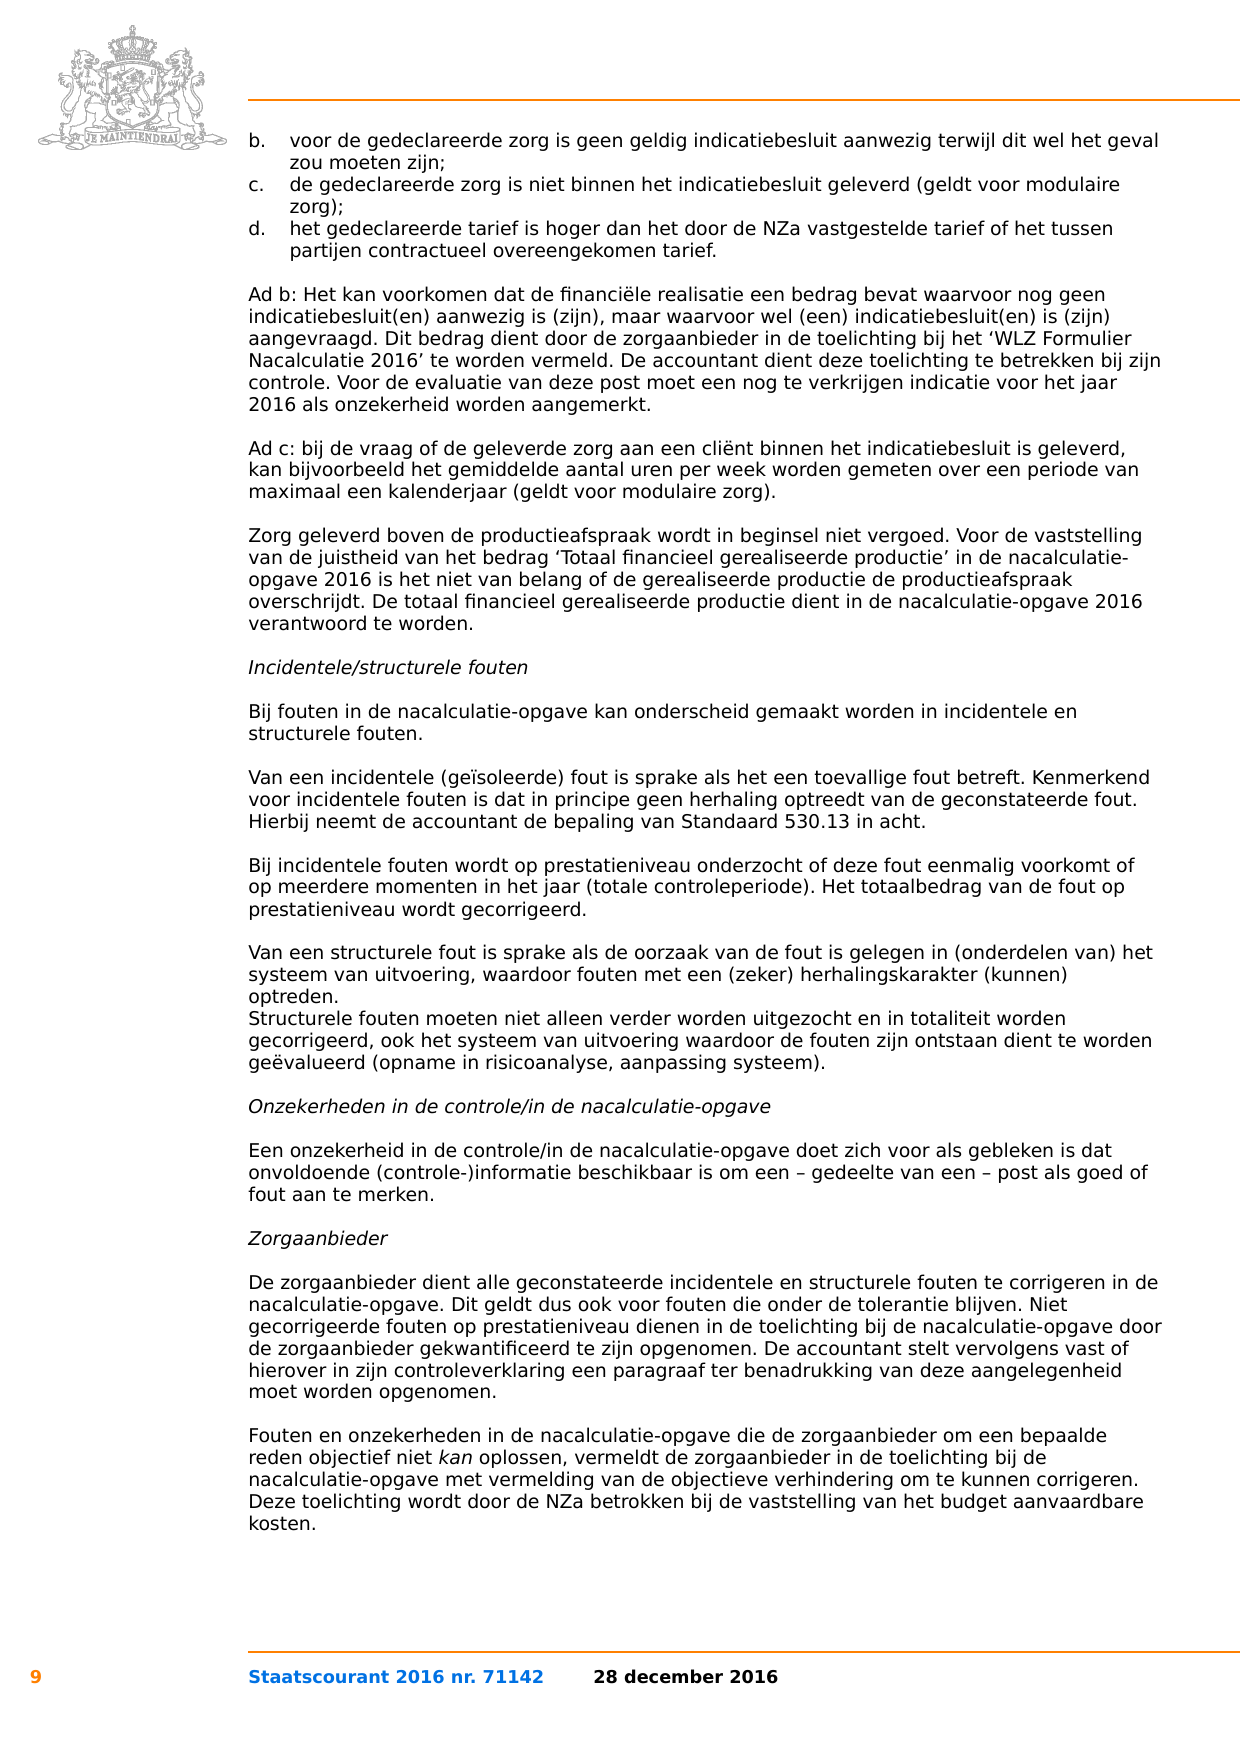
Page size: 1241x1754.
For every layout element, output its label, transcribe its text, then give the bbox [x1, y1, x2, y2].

subtitle Zorgaanbieder [248, 1228, 1163, 1250]
text Ad b: Het kan voorkomen dat de financiële realisatie een bedrag bevat waarvoor nog geen indicatiebesluit(en) aanwezig is (zijn), maar waarvoor wel (een) indicatiebesluit(en) is (zijn) aangevraagd. Dit bedrag dient door de zorgaanbieder in de toelichting bij het ‘WLZ Formulier Nacalculatie 2016’ te worden vermeld. De accountant dient deze toelichting te betrekken bij zijn controle. Voor de evaluatie van deze post moet een nog te verkrijgen indicatie voor het jaar 2016 als onzekerheid worden aangemerkt. [248, 284, 1163, 416]
text b. voor de gedeclareerde zorg is geen geldig indicatiebesluit aanwezig terwijl dit wel het geval zou moeten zijn; [248, 130, 1163, 174]
text Bij fouten in de nacalculatie-opgave kan onderscheid gemaakt worden in incidentele en structurele fouten. [248, 701, 1163, 745]
text Een onzekerheid in de controle/in de nacalculatie-opgave doet zich voor als gebleken is dat onvoldoende (controle-)informatie beschikbaar is om een – gedeelte van een – post als goed of fout aan te merken. [248, 1140, 1163, 1206]
text Structurele fouten moeten niet alleen verder worden uitgezocht en in totaliteit worden gecorrigeerd, ook het systeem van uitvoering waardoor de fouten zijn ontstaan dient te worden geëvalueerd (opname in risicoanalyse, aanpassing systeem). [248, 1008, 1163, 1074]
text Fouten en onzekerheden in de nacalculatie-opgave die de zorgaanbieder om een bepaalde reden objectief niet kan oplossen, vermeldt de zorgaanbieder in de toelichting bij de nacalculatie-opgave met vermelding van de objectieve verhindering om te kunnen corrigeren. Deze toelichting wordt door de NZa betrokken bij de vaststelling van het budget aanvaardbare kosten. [248, 1425, 1163, 1535]
picture [38, 25, 227, 150]
text Zorg geleverd boven de productieafspraak wordt in beginsel niet vergoed. Voor de vaststelling van de juistheid van het bedrag ‘Totaal financieel gerealiseerde productie’ in de nacalculatie-opgave 2016 is het niet van belang of de gerealiseerde productie de productieafspraak overschrijdt. De totaal financieel gerealiseerde productie dient in de nacalculatie-opgave 2016 verantwoord te worden. [248, 525, 1163, 635]
text De zorgaanbieder dient alle geconstateerde incidentele en structurele fouten te corrigeren in de nacalculatie-opgave. Dit geldt dus ook voor fouten die onder de tolerantie blijven. Niet gecorrigeerde fouten op prestatieniveau dienen in de toelichting bij de nacalculatie-opgave door de zorgaanbieder gekwantificeerd te zijn opgenomen. De accountant stelt vervolgens vast of hierover in zijn controleverklaring een paragraaf ter benadrukking van deze aangelegenheid moet worden opgenomen. [248, 1272, 1163, 1403]
subtitle Onzekerheden in de controle/in de nacalculatie-opgave [248, 1096, 1163, 1118]
text Van een incidentele (geïsoleerde) fout is sprake als het een toevallige fout betreft. Kenmerkend voor incidentele fouten is dat in principe geen herhaling optreedt van de geconstateerde fout. Hierbij neemt de accountant de bepaling van Standaard 530.13 in acht. [248, 767, 1163, 833]
text d. het gedeclareerde tarief is hoger dan het door de NZa vastgestelde tarief of het tussen partijen contractueel overeengekomen tarief. [248, 218, 1163, 262]
subtitle Incidentele/structurele fouten [248, 657, 1163, 679]
text c. de gedeclareerde zorg is niet binnen het indicatiebesluit geleverd (geldt voor modulaire zorg); [248, 174, 1163, 218]
text Ad c: bij de vraag of de geleverde zorg aan een cliënt binnen het indicatiebesluit is geleverd, kan bijvoorbeeld het gemiddelde aantal uren per week worden gemeten over een periode van maximaal een kalenderjaar (geldt voor modulaire zorg). [248, 437, 1163, 503]
text Bij incidentele fouten wordt op prestatieniveau onderzocht of deze fout eenmalig voorkomt of op meerdere momenten in het jaar (totale controleperiode). Het totaalbedrag van de fout op prestatieniveau wordt gecorrigeerd. [248, 854, 1163, 920]
text Van een structurele fout is sprake als de oorzaak van de fout is gelegen in (onderdelen van) het systeem van uitvoering, waardoor fouten met een (zeker) herhalingskarakter (kunnen) optreden. [248, 942, 1163, 1008]
